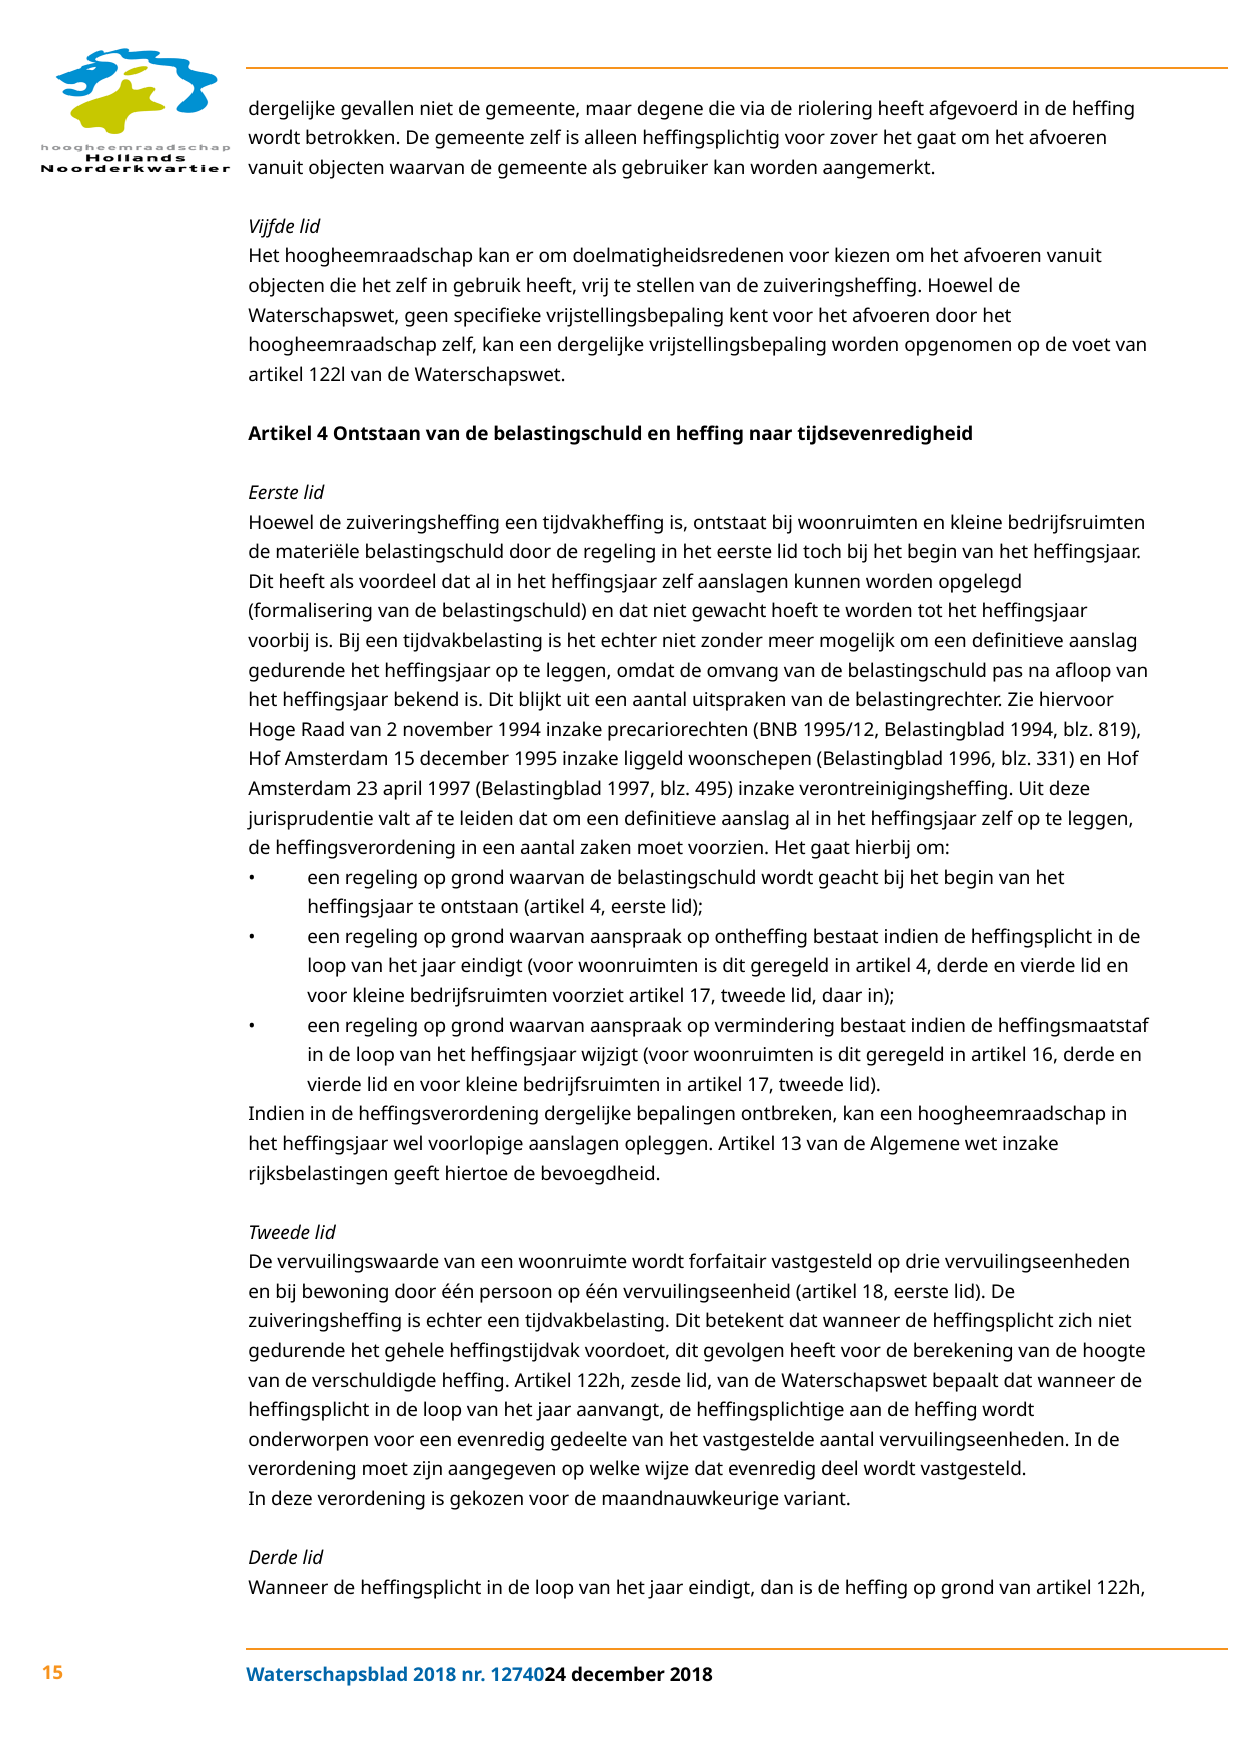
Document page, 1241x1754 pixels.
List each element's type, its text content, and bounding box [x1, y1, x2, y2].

list een regeling op grond waarvan aanspraak op vermindering bestaat indien de heffingsmaatstaf in de loop van het heffingsjaar wijzigt (voor woonruimten is dit geregeld in artikel 16, derde en vierde lid en voor kleine bedrijfsruimten in artikel 17, tweede lid). [248, 1012, 1152, 1097]
text De vervuilingswaarde van een woonruimte wordt forfaitair vastgesteld op drie vervuilingseenheden en bij bewoning door één persoon op één vervuilingseenheid (artikel 18, eerste lid). De zuiveringsheffing is echter een tijdvakbelasting. Dit betekent dat wanneer de heffingsplicht zich niet gedurende het gehele heffingstijdvak voordoet, dit gevolgen heeft voor de berekening van de hoogte van de verschuldigde heffing. Artikel 122h, zesde lid, van de Waterschapswet bepaalt dat wanneer de heffingsplicht in de loop van het jaar aanvangt, de heffingsplichtige aan de heffing wordt onderworpen voor een evenredig gedeelte van het vastgestelde aantal vervuilingseenheden. In de verordening moet zijn aangegeven op welke wijze dat evenredig deel wordt vastgesteld. [248, 1248, 1152, 1481]
list een regeling op grond waarvan de belastingschuld wordt geacht bij het begin van het heffingsjaar te ontstaan (artikel 4, eerste lid); [248, 864, 1152, 919]
list een regeling op grond waarvan aanspraak op ontheffing bestaat indien de heffingsplicht in de loop van het jaar eindigt (voor woonruimten is dit geregeld in artikel 4, derde en vierde lid en voor kleine bedrijfsruimten voorziet artikel 17, tweede lid, daar in); [248, 923, 1152, 1008]
text Tweede lid [248, 1219, 1152, 1245]
text Vijfde lid [248, 213, 1152, 239]
text Het hoogheemraadschap kan er om doelmatigheidsredenen voor kiezen om het afvoeren vanuit objecten die het zelf in gebruik heeft, vrij te stellen van de zuiveringsheffing. Hoewel de Waterschapswet, geen specifieke vrijstellingsbepaling kent voor het afvoeren door het hoogheemraadschap zelf, kan een dergelijke vrijstellingsbepaling worden opgenomen op de voet van artikel 122l van de Waterschapswet. [248, 243, 1152, 387]
text Artikel 4 Ontstaan van de belastingschuld en heffing naar tijdsevenredigheid [248, 420, 1152, 446]
text Wanneer de heffingsplicht in de loop van het jaar eindigt, dan is de heffing op grond van artikel 122h, [248, 1574, 1152, 1600]
text Hoewel de zuiveringsheffing een tijdvakheffing is, ontstaat bij woonruimten en kleine bedrijfsruimten de materiële belastingschuld door de regeling in het eerste lid toch bij het begin van het heffingsjaar. Dit heeft als voordeel dat al in het heffingsjaar zelf aanslagen kunnen worden opgelegd (formalisering van de belastingschuld) en dat niet gewacht hoeft te worden tot het heffingsjaar voorbij is. Bij een tijdvakbelasting is het echter niet zonder meer mogelijk om een definitieve aanslag gedurende het heffingsjaar op te leggen, omdat de omvang van de belastingschuld pas na afloop van het heffingsjaar bekend is. Dit blijkt uit een aantal uitspraken van de belastingrechter. Zie hiervoor Hoge Raad van 2 november 1994 inzake precariorechten (BNB 1995/12, Belastingblad 1994, blz. 819), Hof Amsterdam 15 december 1995 inzake liggeld woonschepen (Belastingblad 1996, blz. 331) en Hof Amsterdam 23 april 1997 (Belastingblad 1997, blz. 495) inzake verontreinigingsheffing. Uit deze jurisprudentie valt af te leiden dat om een definitieve aanslag al in het heffingsjaar zelf op te leggen, de heffingsverordening in een aantal zaken moet voorzien. Het gaat hierbij om: [248, 509, 1152, 860]
text Eerste lid [248, 479, 1152, 505]
text dergelijke gevallen niet de gemeente, maar degene die via de riolering heeft afgevoerd in de heffing wordt betrokken. De gemeente zelf is alleen heffingsplichtig voor zover het gaat om het afvoeren vanuit objecten waarvan de gemeente als gebruiker kan worden aangemerkt. [248, 95, 1152, 180]
text In deze verordening is gekozen voor de maandnauwkeurige variant. [248, 1485, 1152, 1511]
text Derde lid [248, 1544, 1152, 1570]
text Indien in de heffingsverordening dergelijke bepalingen ontbreken, kan een hoogheemraadschap in het heffingsjaar wel voorlopige aanslagen opleggen. Artikel 13 van de Algemene wet inzake rijksbelastingen geeft hiertoe de bevoegdheid. [248, 1101, 1152, 1186]
picture [41, 47, 231, 172]
